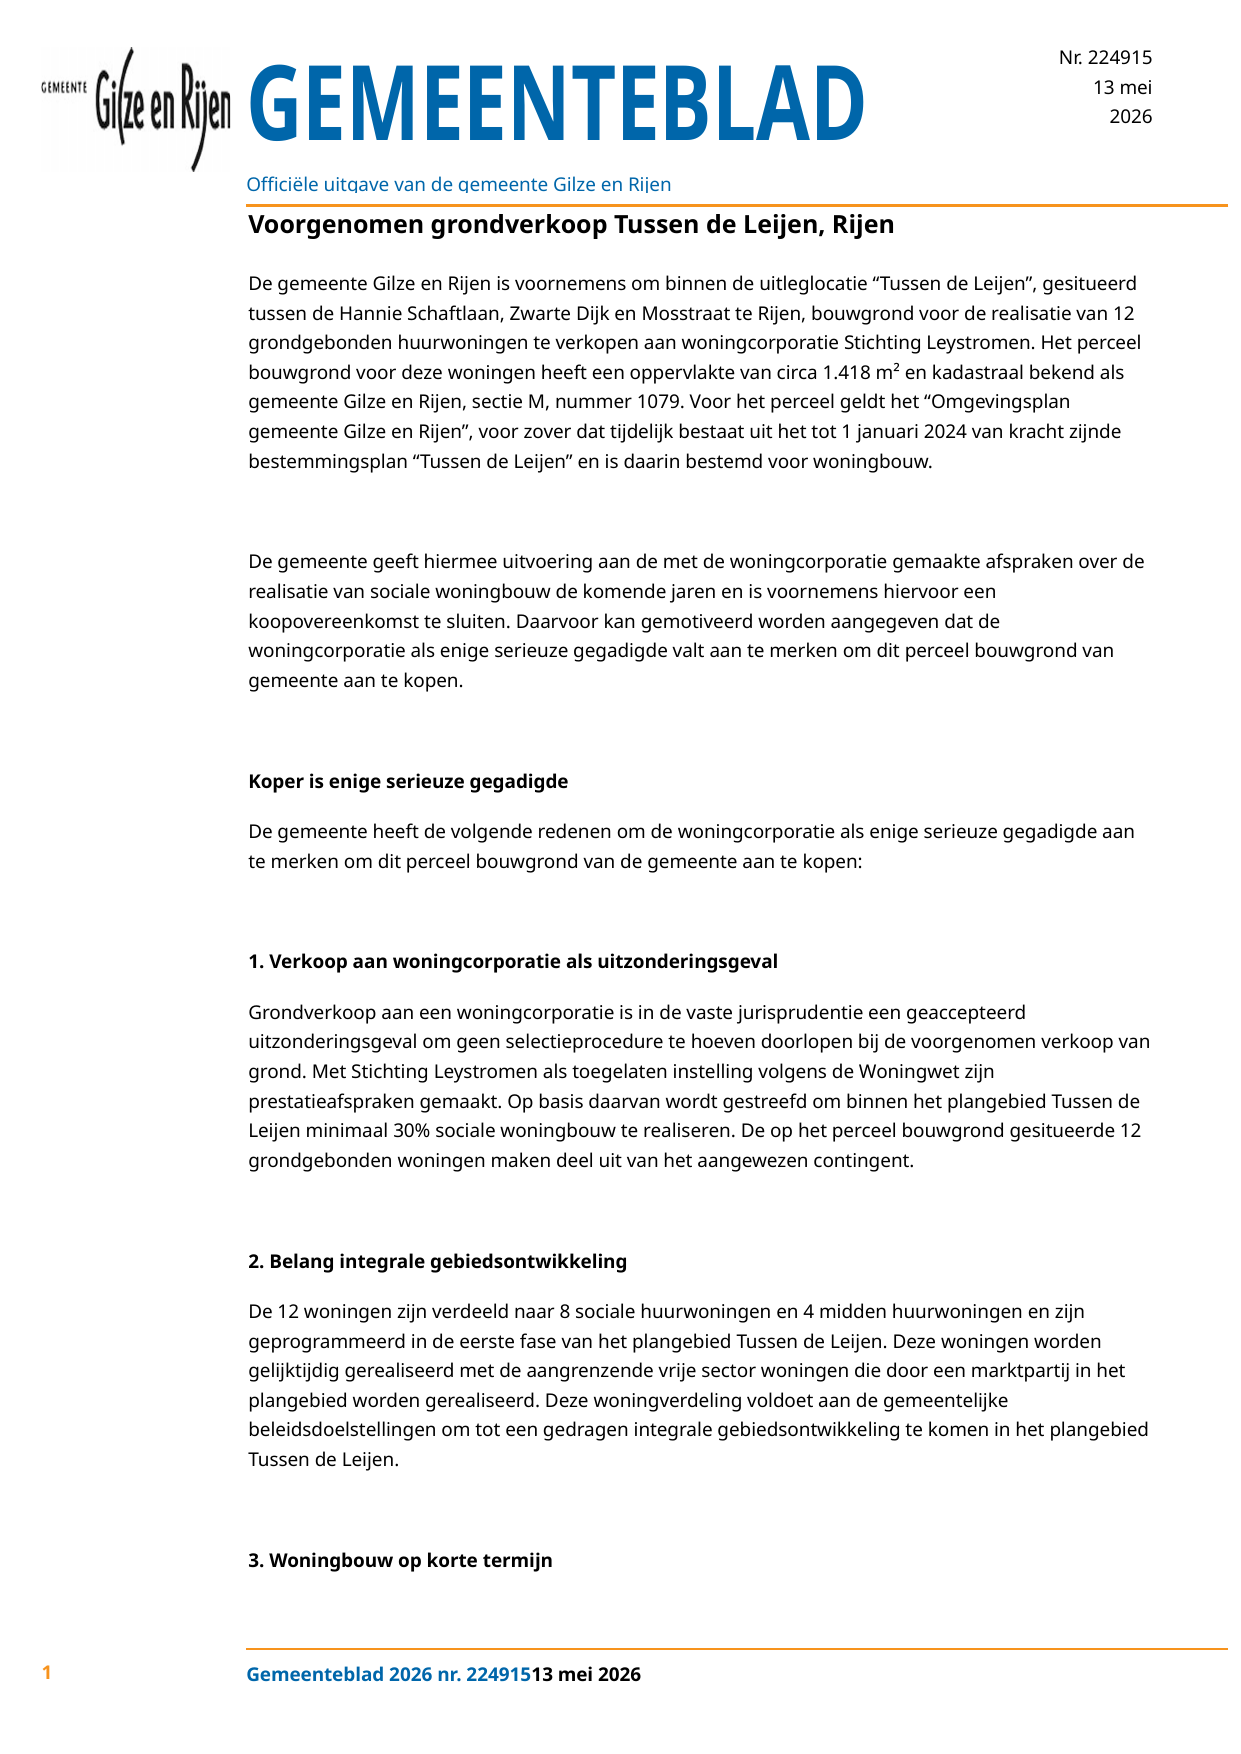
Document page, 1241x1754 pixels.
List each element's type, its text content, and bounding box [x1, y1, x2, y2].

text 3. Woningbouw op korte termijn [248, 1547, 1152, 1573]
text De gemeente Gilze en Rijen is voornemens om binnen de uitleglocatie “Tussen de Leijen”, gesitueerd tussen de Hannie Schaftlaan, Zwarte Dijk en Mosstraat te Rijen, bouwgrond voor de realisatie van 12 grondgebonden huurwoningen te verkopen aan woningcorporatie Stichting Leystromen. Het perceel bouwgrond voor deze woningen heeft een oppervlakte van circa 1.418 m² en kadastraal bekend als gemeente Gilze en Rijen, sectie M, nummer 1079. Voor het perceel geldt het “Omgevingsplan gemeente Gilze en Rijen”, voor zover dat tijdelijk bestaat uit het tot 1 januari 2024 van kracht zijnde bestemmingsplan “Tussen de Leijen” en is daarin bestemd voor woningbouw. [248, 270, 1152, 473]
text Grondverkoop aan een woningcorporatie is in de vaste jurisprudentie een geaccepteerd uitzonderingsgeval om geen selectieprocedure te hoeven doorlopen bij de voorgenomen verkoop van grond. Met Stichting Leystromen als toegelaten instelling volgens de Woningwet zijn prestatieafspraken gemaakt. Op basis daarvan wordt gestreefd om binnen het plangebied Tussen de Leijen minimaal 30% sociale woningbouw te realiseren. De op het perceel bouwgrond gesitueerde 12 grondgebonden woningen maken deel uit van het aangewezen contingent. [248, 999, 1152, 1173]
picture [41, 47, 231, 172]
text De gemeente geeft hiermee uitvoering aan de met de woningcorporatie gemaakte afspraken over de realisatie van sociale woningbouw de komende jaren en is voornemens hiervoor een koopovereenkomst te sluiten. Daarvoor kan gemotiveerd worden aangegeven dat de woningcorporatie als enige serieuze gegadigde valt aan te merken om dit perceel bouwgrond van gemeente aan te kopen. [248, 549, 1152, 693]
text De gemeente heeft de volgende redenen om de woningcorporatie als enige serieuze gegadigde aan te merken om dit perceel bouwgrond van de gemeente aan te kopen: [248, 818, 1152, 873]
text 1. Verkoop aan woningcorporatie als uitzonderingsgeval [248, 949, 1152, 974]
text Voorgenomen grondverkoop Tussen de Leijen, Rijen [248, 207, 1152, 241]
text De 12 woningen zijn verdeeld naar 8 sociale huurwoningen en 4 midden huurwoningen en zijn geprogrammeerd in de eerste fase van het plangebied Tussen de Leijen. Deze woningen worden gelijktijdig gerealiseerd met de aangrenzende vrije sector woningen die door een marktpartij in het plangebied worden gerealiseerd. Deze woningverdeling voldoet aan de gemeentelijke beleidsdoelstellingen om tot een gedragen integrale gebiedsontwikkeling te komen in het plangebied Tussen de Leijen. [248, 1298, 1152, 1472]
text Koper is enige serieuze gegadigde [248, 768, 1152, 793]
text 2. Belang integrale gebiedsontwikkeling [248, 1248, 1152, 1273]
